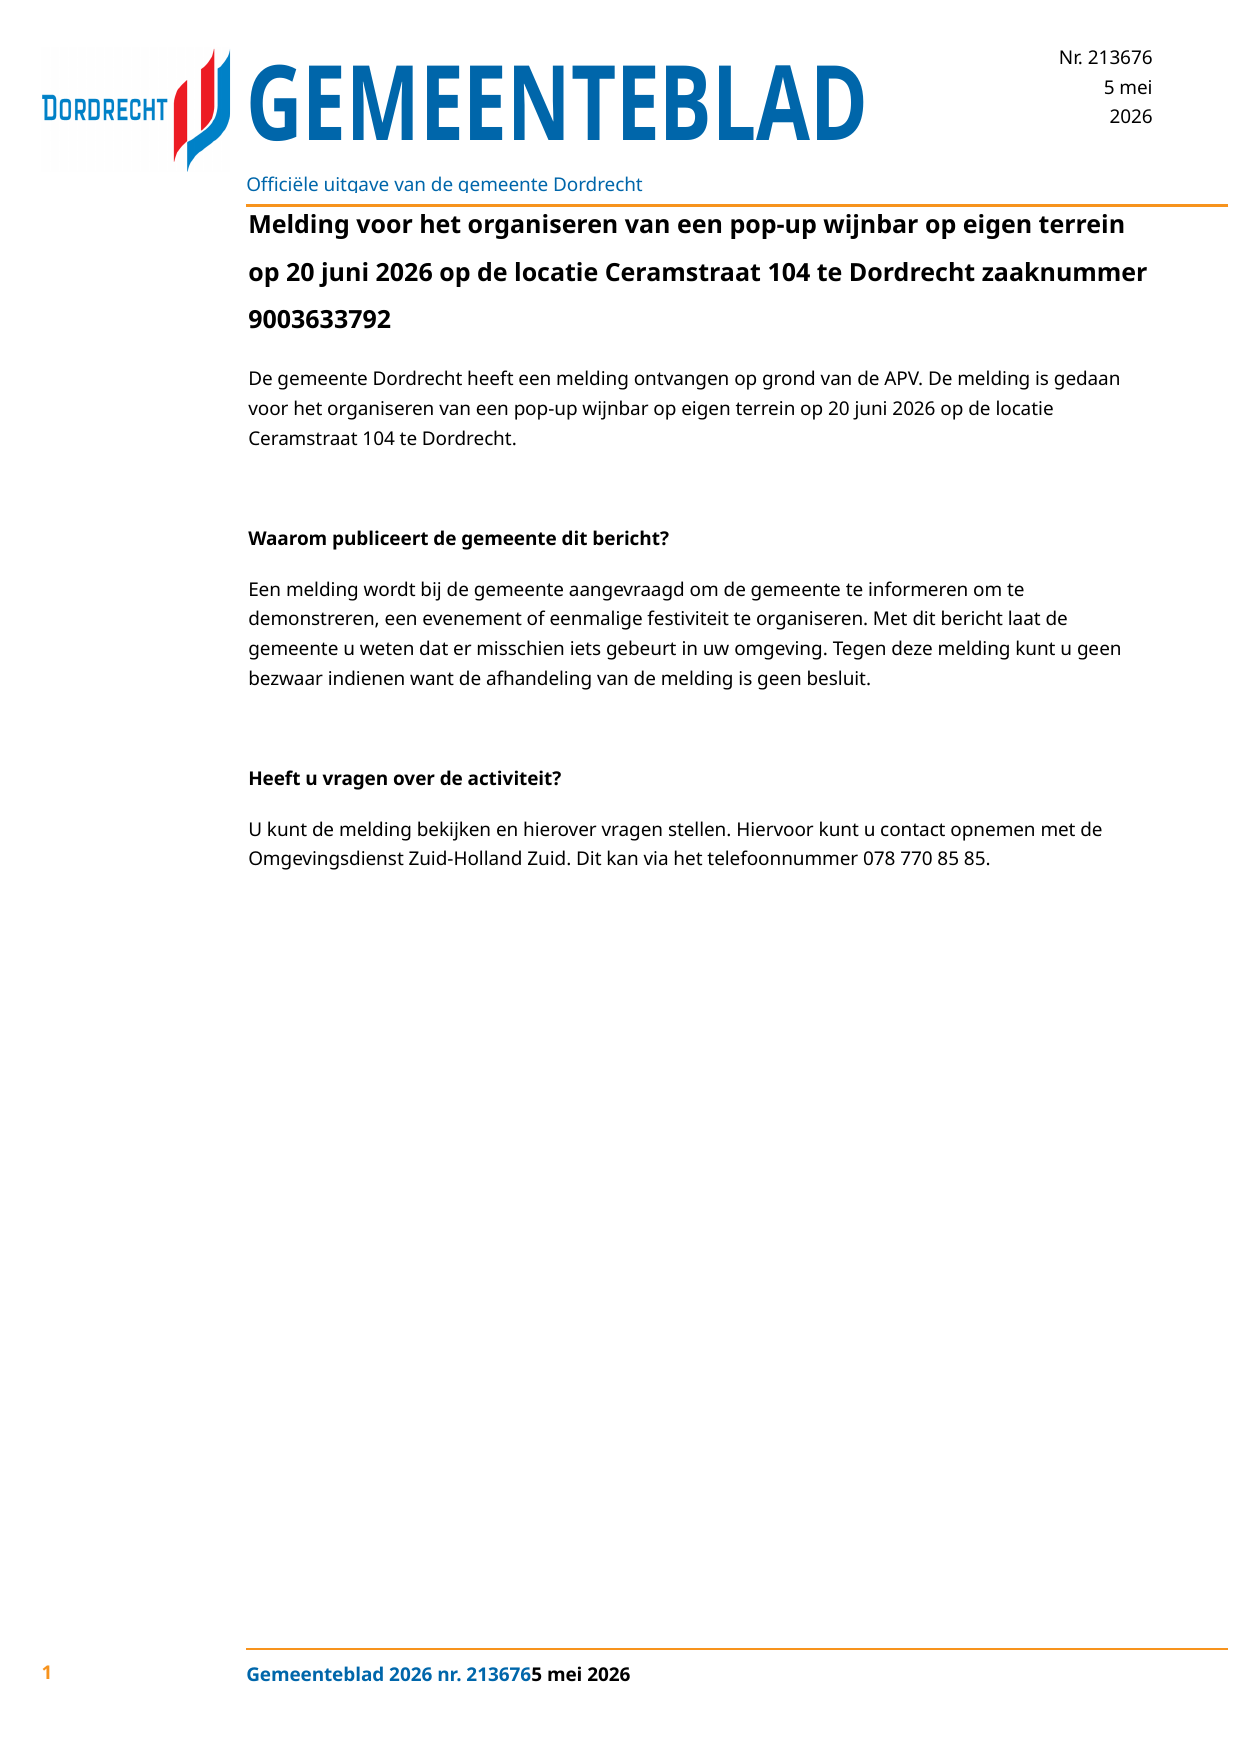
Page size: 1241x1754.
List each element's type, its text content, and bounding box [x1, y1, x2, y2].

picture [41, 47, 231, 172]
text Waarom publiceert de gemeente dit bericht? [248, 526, 1152, 551]
text De gemeente Dordrecht heeft een melding ontvangen op grond van de APV. De melding is gedaan voor het organiseren van een pop-up wijnbar op eigen terrein op 20 juni 2026 op de locatie Ceramstraat 104 te Dordrecht. [248, 366, 1152, 450]
text Heeft u vragen over de activiteit? [248, 766, 1152, 791]
text U kunt de melding bekijken en hierover vragen stellen. Hiervoor kunt u contact opnemen met de Omgevingsdienst Zuid-Holland Zuid. Dit kan via het telefoonnummer 078 770 85 85. [248, 816, 1152, 871]
text Een melding wordt bij de gemeente aangevraagd om de gemeente te informeren om te demonstreren, een evenement of eenmalige festiviteit te organiseren. Met dit bericht laat de gemeente u weten dat er misschien iets gebeurt in uw omgeving. Tegen deze melding kunt u geen bezwaar indienen want de afhandeling van de melding is geen besluit. [248, 576, 1152, 690]
text Melding voor het organiseren van een pop-up wijnbar op eigen terrein op 20 juni 2026 op de locatie Ceramstraat 104 te Dordrecht zaaknummer 9003633792 [248, 207, 1152, 336]
